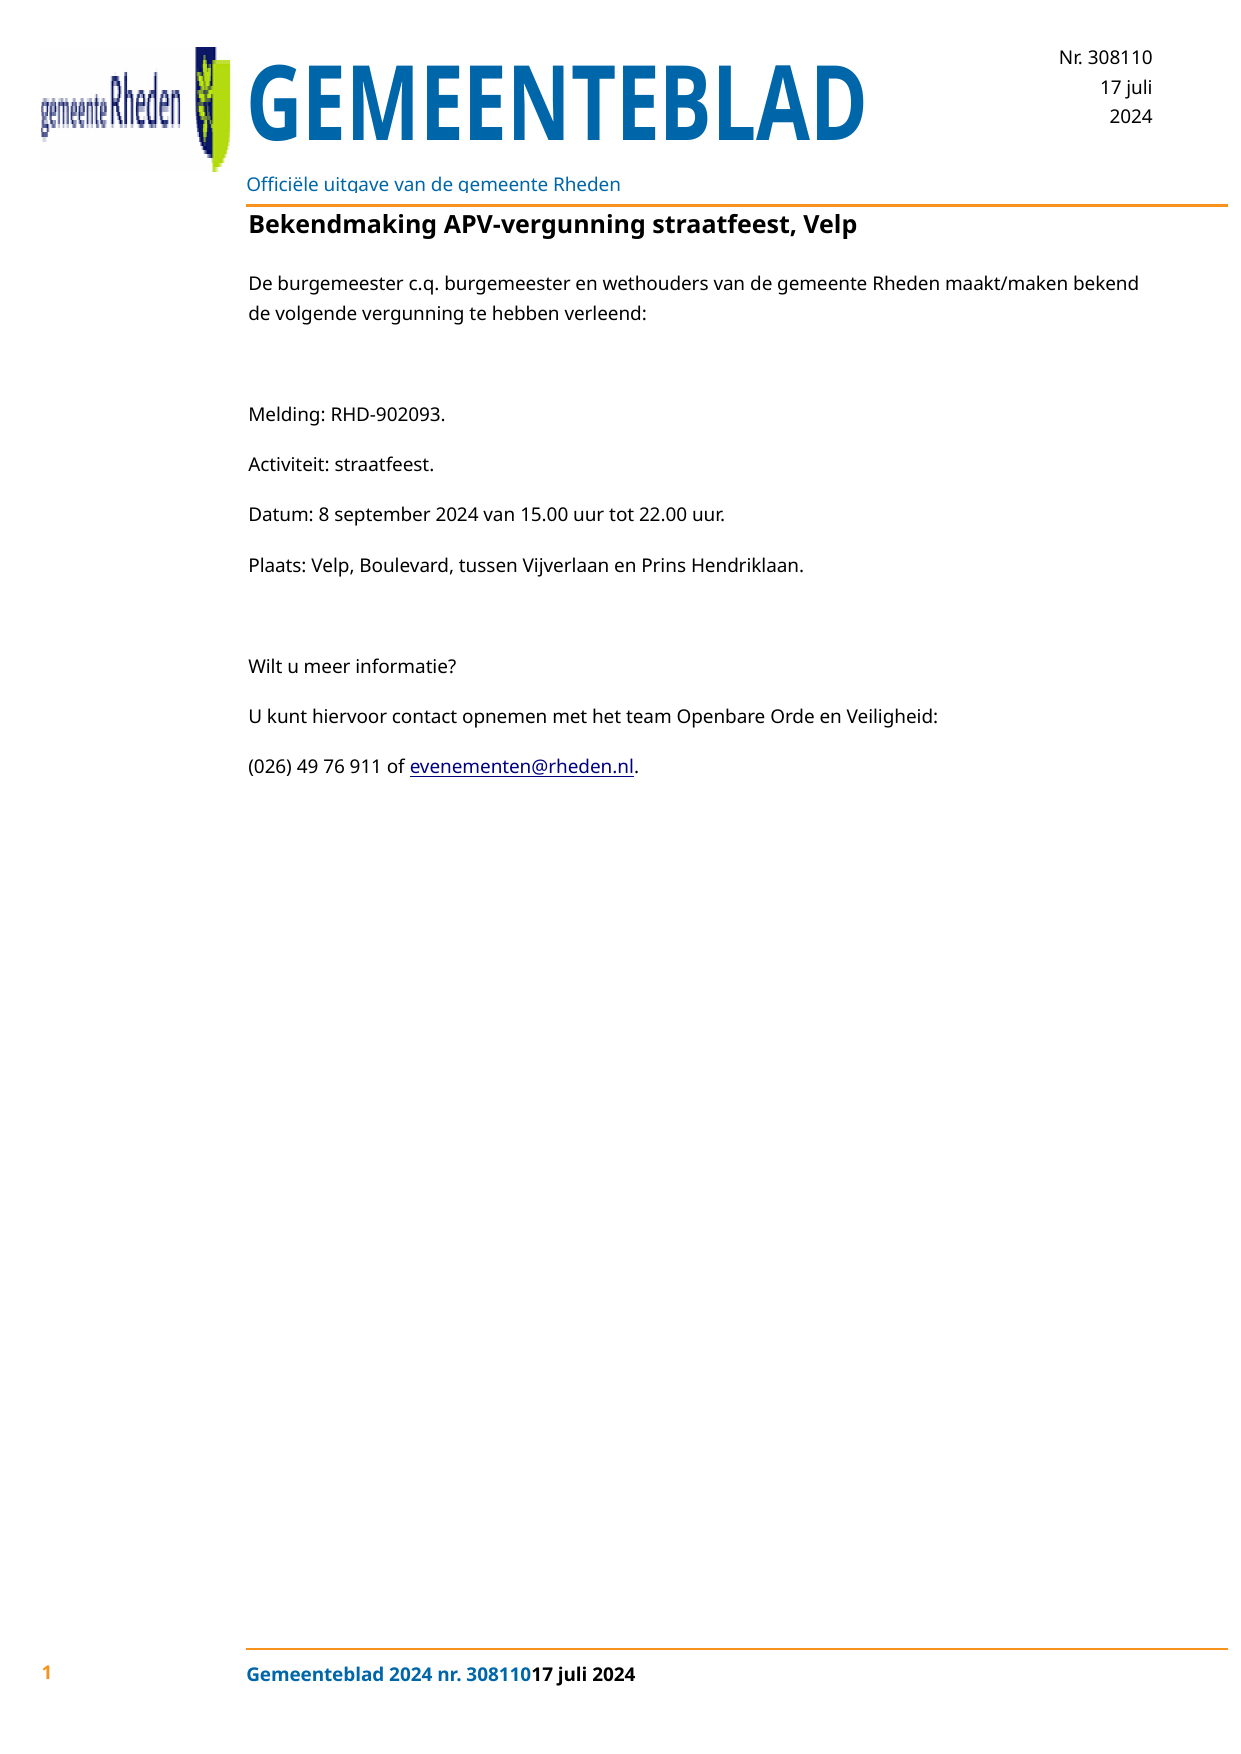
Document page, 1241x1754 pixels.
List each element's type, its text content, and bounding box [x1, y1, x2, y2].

text Datum: 8 september 2024 van 15.00 uur tot 22.00 uur. [248, 502, 1152, 527]
text Plaats: Velp, Boulevard, tussen Vijverlaan en Prins Hendriklaan. [248, 552, 1152, 578]
text U kunt hiervoor contact opnemen met het team Openbare Orde en Veiligheid: [248, 703, 1152, 729]
text Wilt u meer informatie? [248, 653, 1152, 678]
text Activiteit: straatfeest. [248, 451, 1152, 477]
text Melding: RHD-902093. [248, 401, 1152, 426]
text Bekendmaking APV-vergunning straatfeest, Velp [248, 207, 1152, 241]
picture [41, 47, 231, 172]
text De burgemeester c.q. burgemeester en wethouders van de gemeente Rheden maakt/maken bekend de volgende vergunning te hebben verleend: [248, 270, 1152, 326]
text (026) 49 76 911 of evenementen@rheden.nl. [248, 754, 1152, 779]
